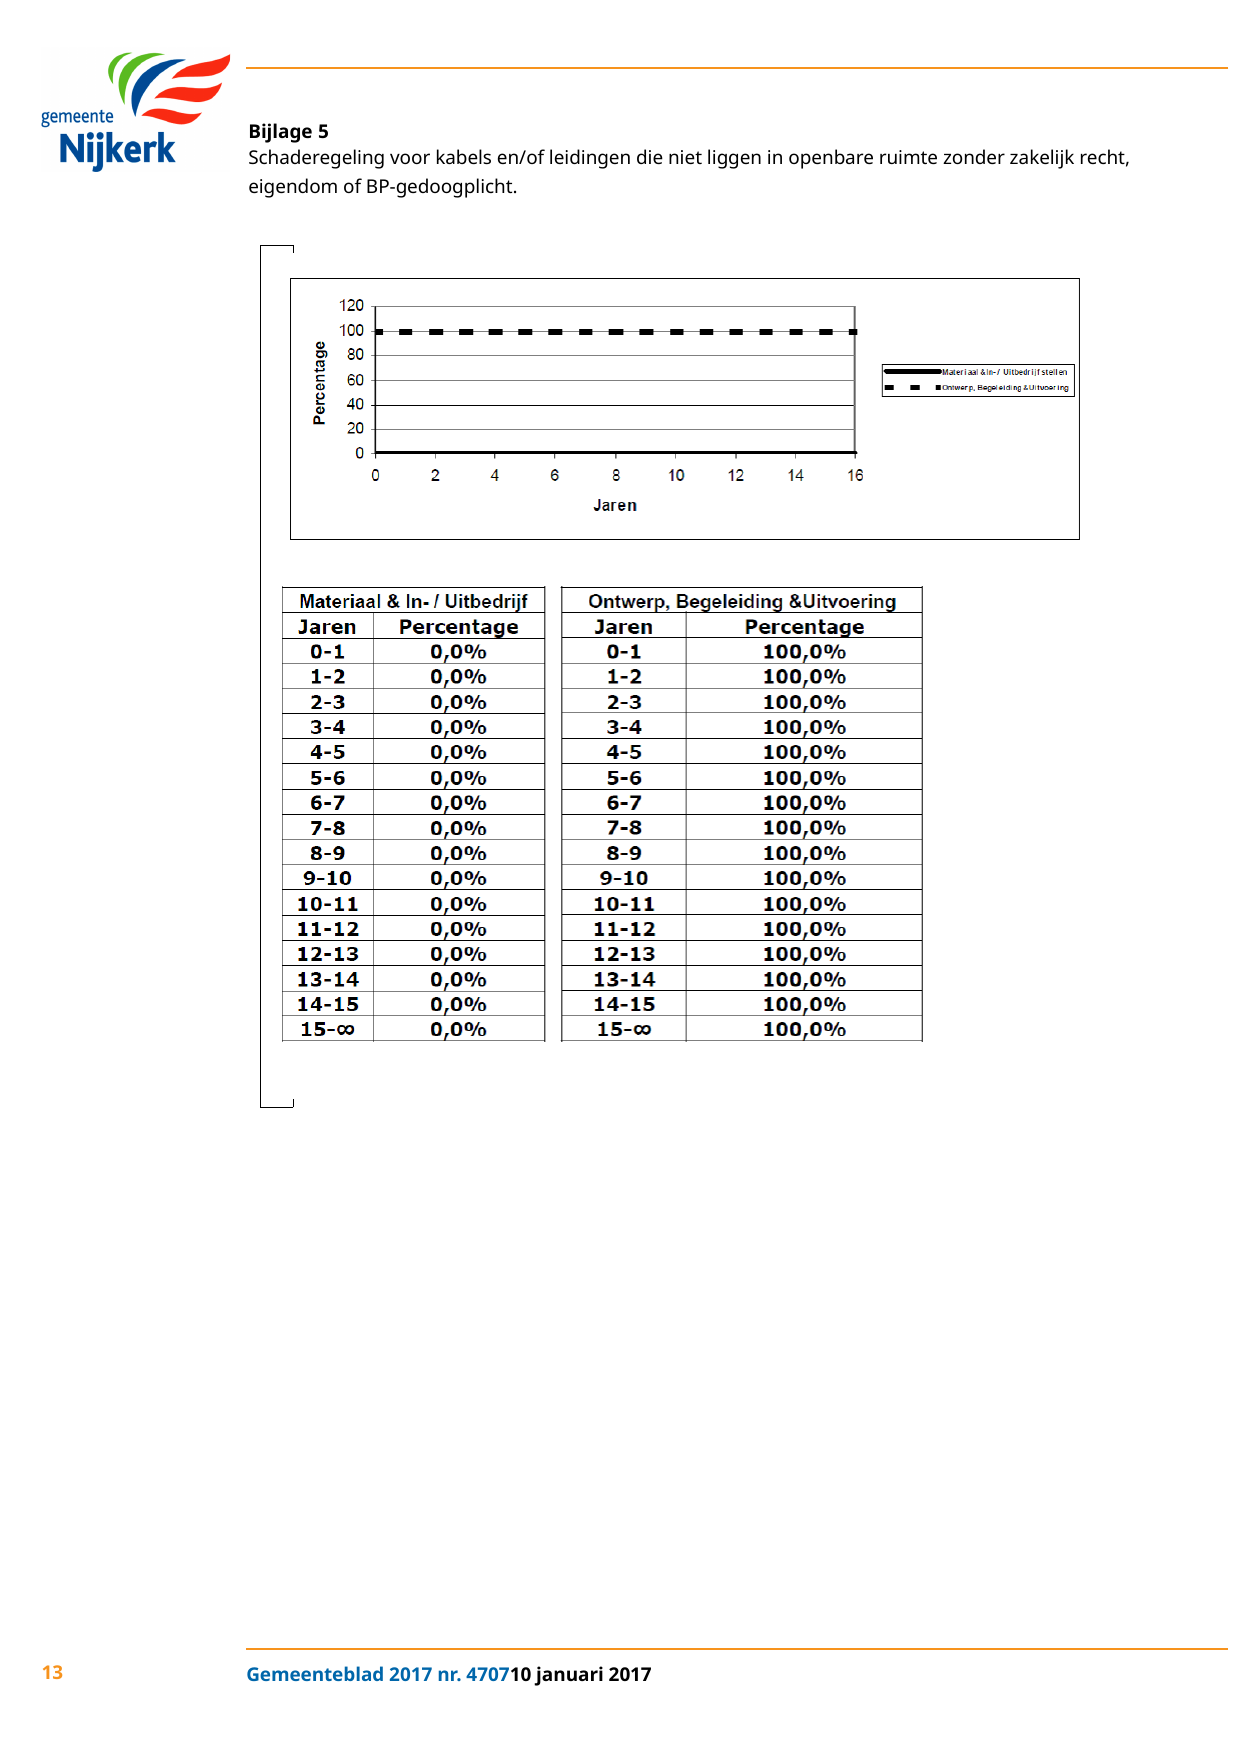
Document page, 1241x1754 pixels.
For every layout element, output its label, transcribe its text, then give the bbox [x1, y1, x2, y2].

picture [268, 253, 1155, 1099]
text Schaderegeling voor kabels en/of leidingen die niet liggen in openbare ruimte zonder zakelijk recht, eigendom of BP-gedoogplicht. [248, 144, 1152, 199]
text Bijlage 5 [248, 116, 1152, 144]
picture [41, 47, 231, 172]
